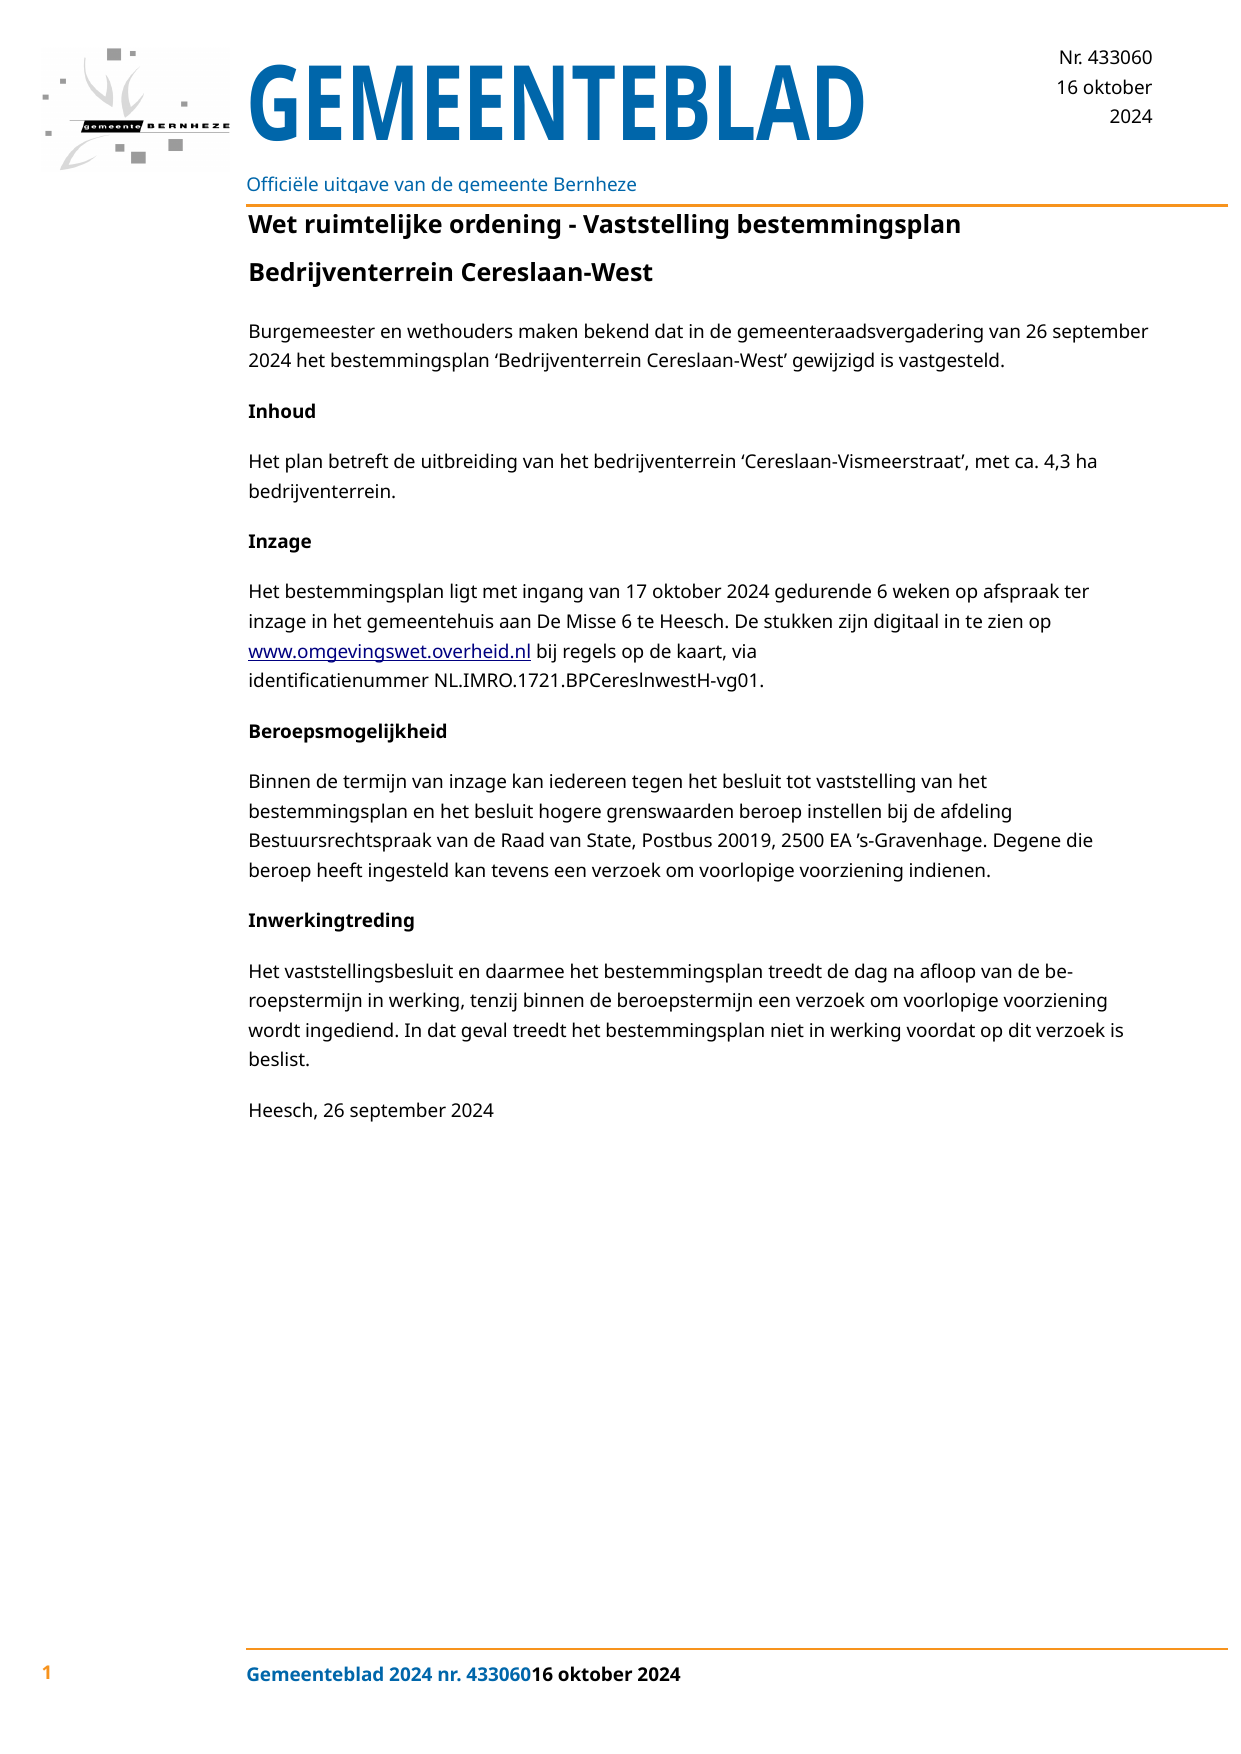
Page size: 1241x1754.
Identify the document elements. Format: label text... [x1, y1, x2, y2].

text Het bestemmingsplan ligt met ingang van 17 oktober 2024 gedurende 6 weken op afspraak ter inzage in het gemeentehuis aan De Misse 6 te Heesch. De stukken zijn digitaal in te zien op www.omgevingswet.overheid.nl bij regels op de kaart, via identificatienummer NL.IMRO.1721.BPCereslnwestH-vg01. [248, 579, 1152, 693]
text Beroepsmogelijkheid [248, 718, 1152, 744]
text Inhoud [248, 398, 1152, 424]
text Burgemeester en wethouders maken bekend dat in de gemeenteraadsvergadering van 26 september 2024 het bestemmingsplan ‘Bedrijventerrein Cereslaan-West’ gewijzigd is vastgesteld. [248, 318, 1152, 373]
text Inwerkingtreding [248, 907, 1152, 933]
text Het vaststellingsbesluit en daarmee het bestemmingsplan treedt de dag na afloop van de be-roepstermijn in werking, tenzij binnen de beroepstermijn een verzoek om voorlopige voorziening wordt ingediend. In dat geval treedt het bestemmingsplan niet in werking voordat op dit verzoek is beslist. [248, 958, 1152, 1072]
picture [41, 47, 231, 172]
text Inzage [248, 528, 1152, 554]
text Wet ruimtelijke ordening - Vaststelling bestemmingsplan Bedrijventerrein Cereslaan-West [248, 207, 1152, 288]
text Heesch, 26 september 2024 [248, 1097, 1152, 1123]
text Het plan betreft de uitbreiding van het bedrijventerrein ‘Cereslaan-Vismeerstraat’, met ca. 4,3 ha bedrijventerrein. [248, 448, 1152, 504]
text Binnen de termijn van inzage kan iedereen tegen het besluit tot vaststelling van het bestemmingsplan en het besluit hogere grenswaarden beroep instellen bij de afdeling Bestuursrechtspraak van de Raad van State, Postbus 20019, 2500 EA ’s-Gravenhage. Degene die beroep heeft ingesteld kan tevens een verzoek om voorlopige voorziening indienen. [248, 768, 1152, 883]
